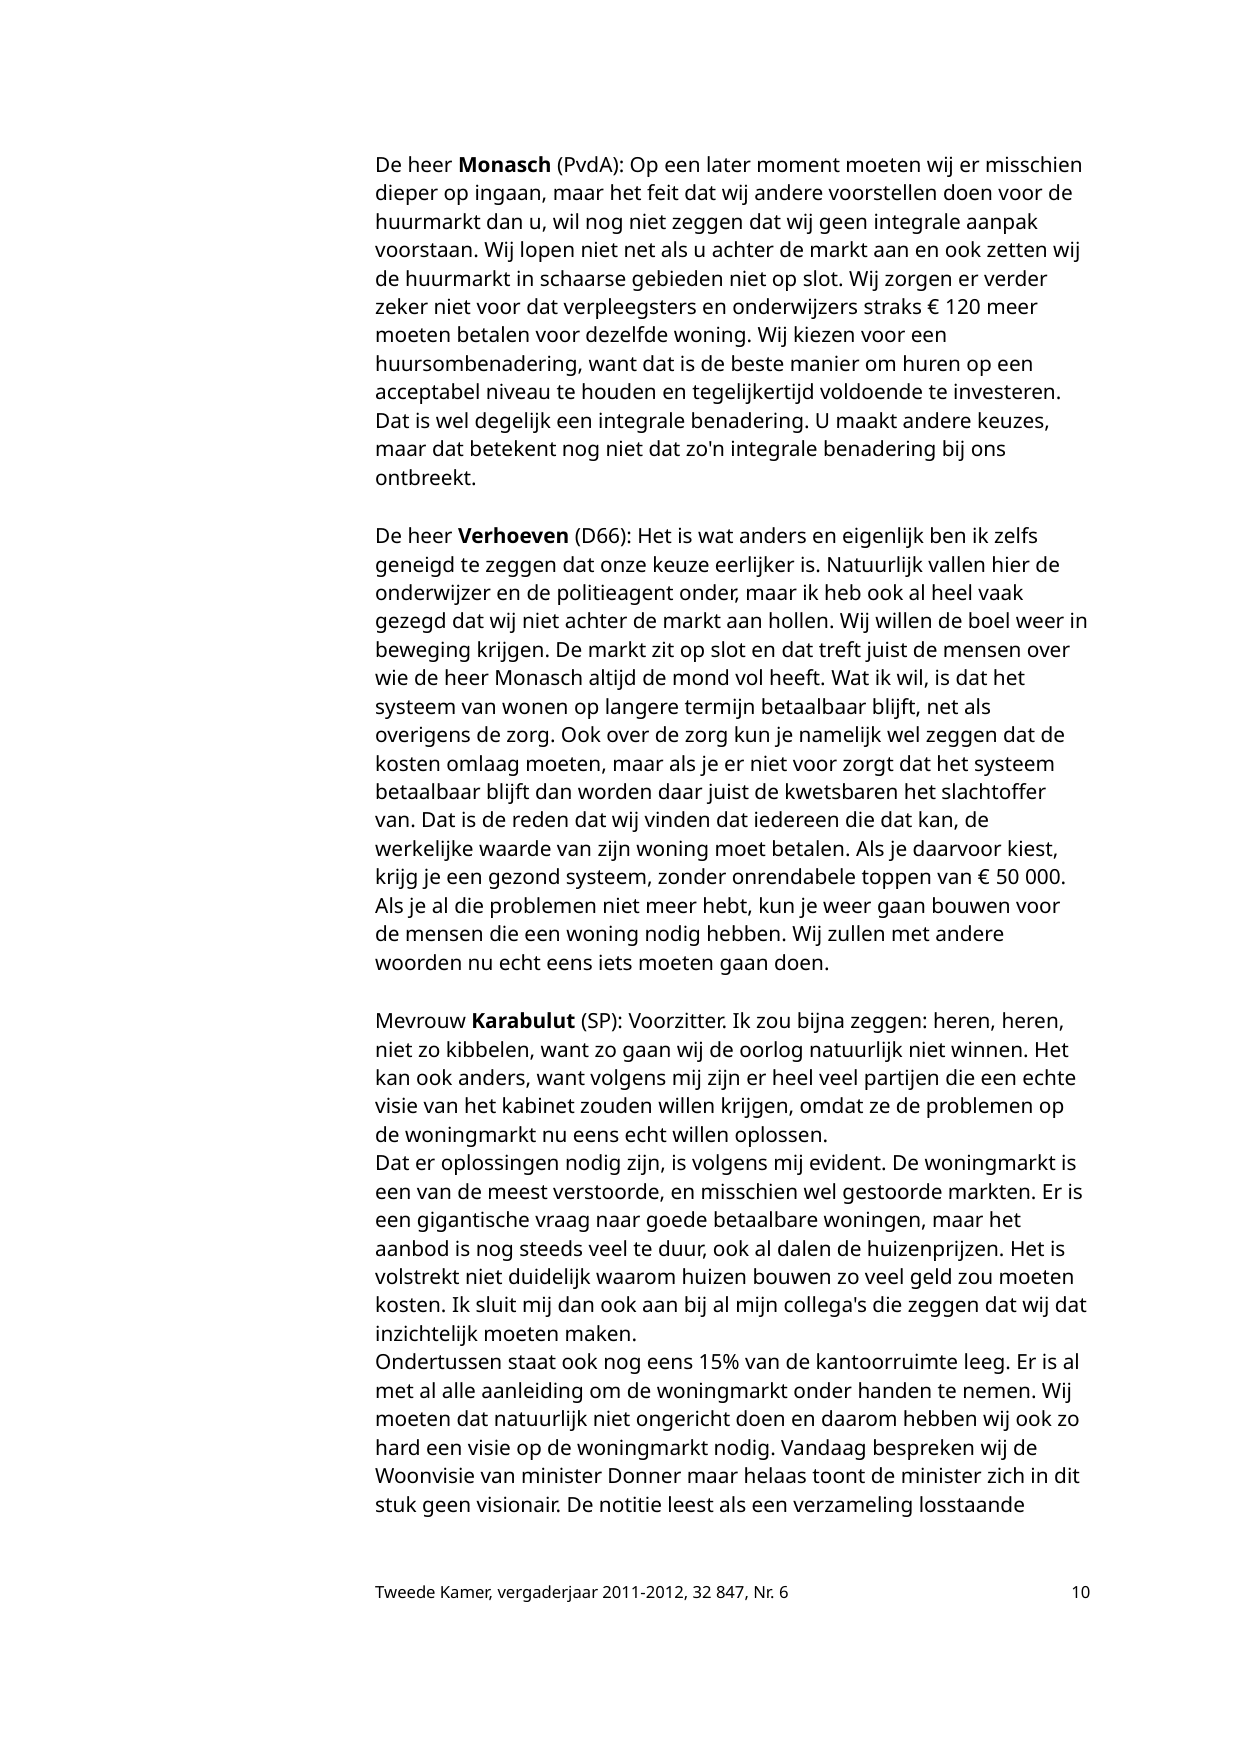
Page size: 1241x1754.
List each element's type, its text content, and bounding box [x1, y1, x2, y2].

text Mevrouw Karabulut (SP): Voorzitter. Ik zou bijna zeggen: heren, heren, niet zo kibbelen, want zo gaan wij de oorlog natuurlijk niet winnen. Het kan ook anders, want volgens mij zijn er heel veel partijen die een echte visie van het kabinet zouden willen krijgen, omdat ze de problemen op de woningmarkt nu eens echt willen oplossen. [375, 1006, 1090, 1148]
text De heer Verhoeven (D66): Het is wat anders en eigenlijk ben ik zelfs geneigd te zeggen dat onze keuze eerlijker is. Natuurlijk vallen hier de onderwijzer en de politieagent onder, maar ik heb ook al heel vaak gezegd dat wij niet achter de markt aan hollen. Wij willen de boel weer in beweging krijgen. De markt zit op slot en dat treft juist de mensen over wie de heer Monasch altijd de mond vol heeft. Wat ik wil, is dat het systeem van wonen op langere termijn betaalbaar blijft, net als overigens de zorg. Ook over de zorg kun je namelijk wel zeggen dat de kosten omlaag moeten, maar als je er niet voor zorgt dat het systeem betaalbaar blijft dan worden daar juist de kwetsbaren het slachtoffer van. Dat is de reden dat wij vinden dat iedereen die dat kan, de werkelijke waarde van zijn woning moet betalen. Als je daarvoor kiest, krijg je een gezond systeem, zonder onrendabele toppen van € 50 000. Als je al die problemen niet meer hebt, kun je weer gaan bouwen voor de mensen die een woning nodig hebben. Wij zullen met andere woorden nu echt eens iets moeten gaan doen. [375, 521, 1090, 976]
text Dat er oplossingen nodig zijn, is volgens mij evident. De woningmarkt is een van de meest verstoorde, en misschien wel gestoorde markten. Er is een gigantische vraag naar goede betaalbare woningen, maar het aanbod is nog steeds veel te duur, ook al dalen de huizenprijzen. Het is volstrekt niet duidelijk waarom huizen bouwen zo veel geld zou moeten kosten. Ik sluit mij dan ook aan bij al mijn collega's die zeggen dat wij dat inzichtelijk moeten maken. [375, 1148, 1090, 1347]
text De heer Monasch (PvdA): Op een later moment moeten wij er misschien dieper op ingaan, maar het feit dat wij andere voorstellen doen voor de huurmarkt dan u, wil nog niet zeggen dat wij geen integrale aanpak voorstaan. Wij lopen niet net als u achter de markt aan en ook zetten wij de huurmarkt in schaarse gebieden niet op slot. Wij zorgen er verder zeker niet voor dat verpleegsters en onderwijzers straks € 120 meer moeten betalen voor dezelfde woning. Wij kiezen voor een huursombenadering, want dat is de beste manier om huren op een acceptabel niveau te houden en tegelijkertijd voldoende te investeren. Dat is wel degelijk een integrale benadering. U maakt andere keuzes, maar dat betekent nog niet dat zo'n integrale benadering bij ons ontbreekt. [375, 150, 1090, 491]
text Ondertussen staat ook nog eens 15% van de kantoorruimte leeg. Er is al met al alle aanleiding om de woningmarkt onder handen te nemen. Wij moeten dat natuurlijk niet ongericht doen en daarom hebben wij ook zo hard een visie op de woningmarkt nodig. Vandaag bespreken wij de Woonvisie van minister Donner maar helaas toont de minister zich in dit stuk geen visionair. De notitie leest als een verzameling losstaande [375, 1347, 1090, 1518]
